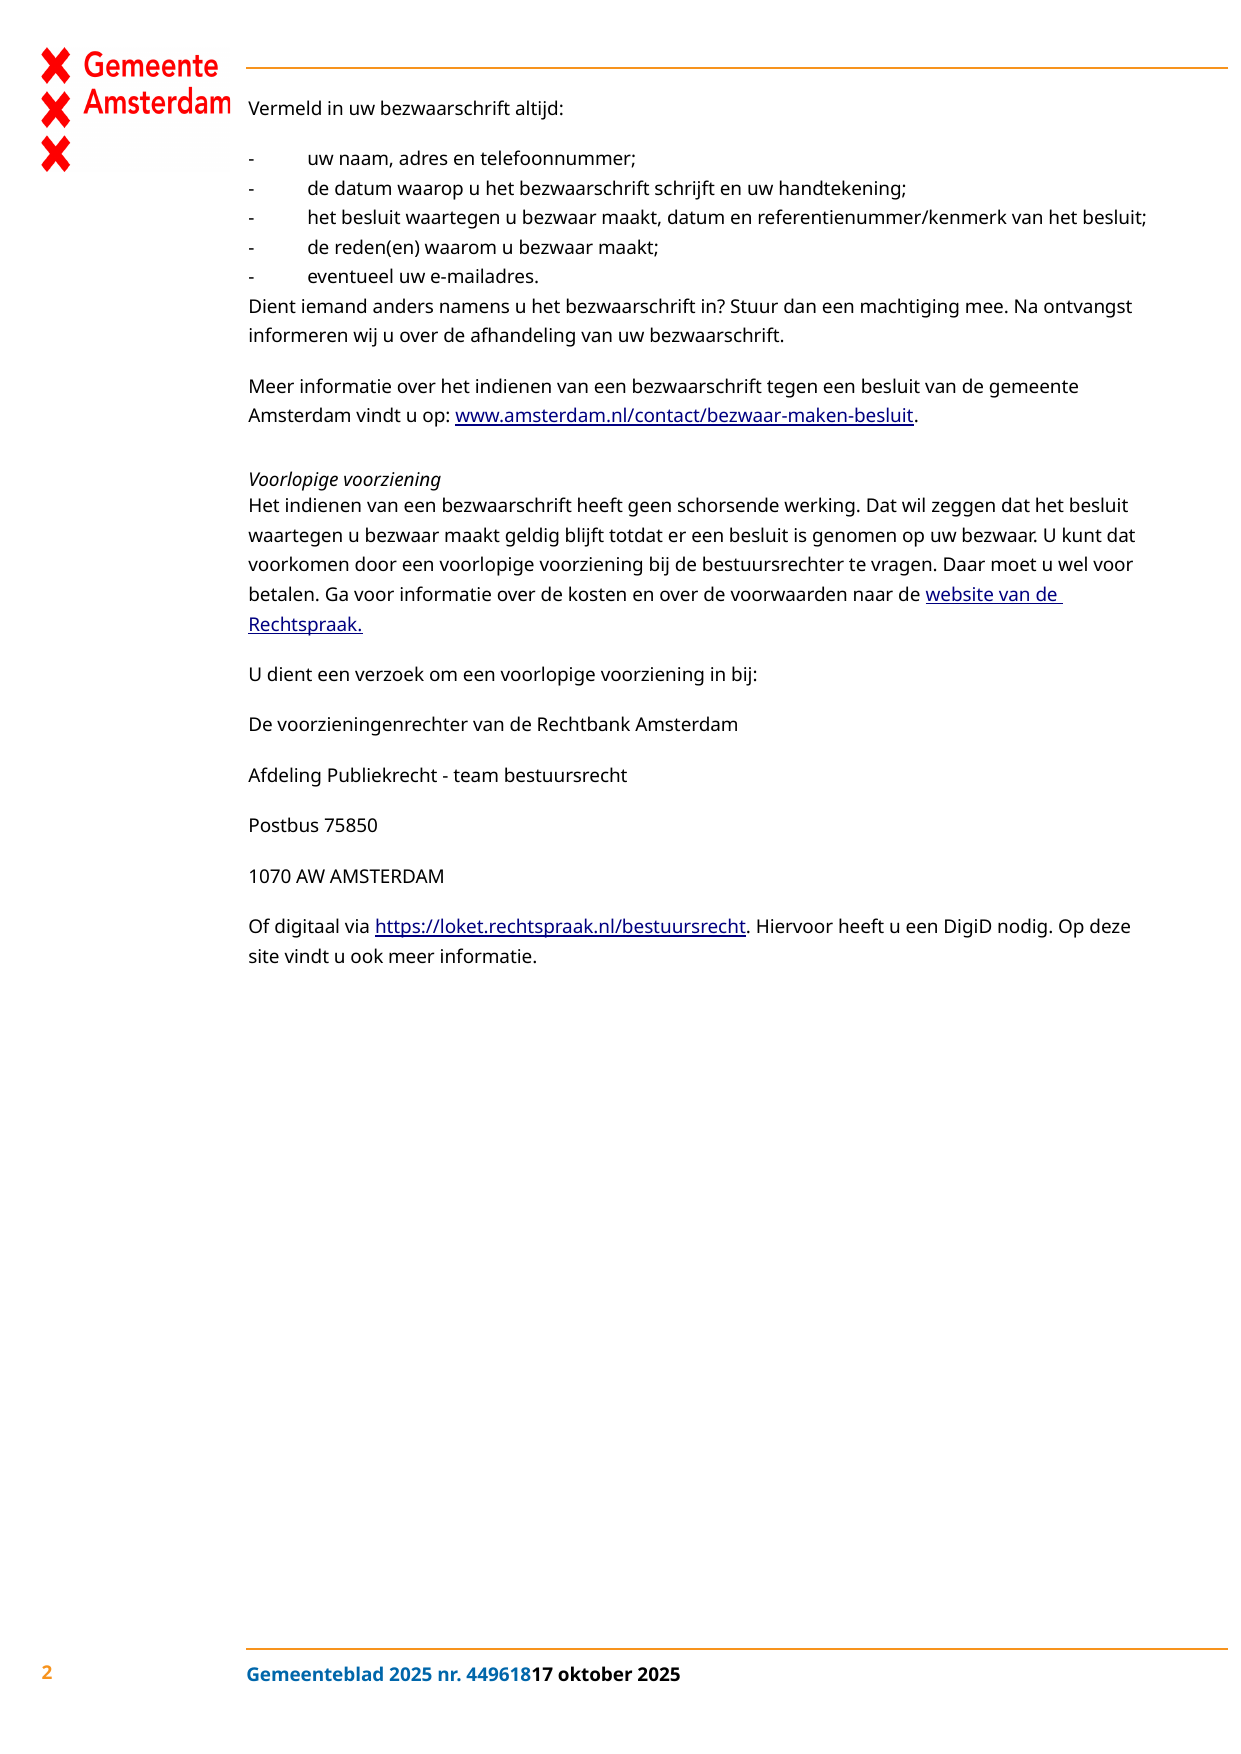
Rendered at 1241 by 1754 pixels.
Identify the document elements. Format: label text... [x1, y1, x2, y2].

text Voorlopige voorziening [248, 467, 1152, 492]
list uw naam, adres en telefoonnummer; [248, 145, 1152, 171]
list eventueel uw e-mailadres. [248, 263, 1152, 289]
text Postbus 75850 [248, 812, 1152, 838]
list de datum waarop u het bezwaarschrift schrijft en uw handtekening; [248, 175, 1152, 201]
text Dient iemand anders namens u het bezwaarschrift in? Stuur dan een machtiging mee. Na ontvangst informeren wij u over de afhandeling van uw bezwaarschrift. [248, 293, 1152, 348]
text U dient een verzoek om een voorlopige voorziening in bij: [248, 661, 1152, 687]
text Het indienen van een bezwaarschrift heeft geen schorsende werking. Dat wil zeggen dat het besluit waartegen u bezwaar maakt geldig blijft totdat er een besluit is genomen op uw bezwaar. U kunt dat voorkomen door een voorlopige voorziening bij de bestuursrechter te vragen. Daar moet u wel voor betalen. Ga voor informatie over de kosten en over de voorwaarden naar de website van de Rechtspraak. [248, 492, 1152, 636]
text Afdeling Publiekrecht - team bestuursrecht [248, 762, 1152, 788]
text Meer informatie over het indienen van een bezwaarschrift tegen een besluit van de gemeente Amsterdam vindt u op: www.amsterdam.nl/contact/bezwaar-maken-besluit. [248, 373, 1152, 428]
text Of digitaal via https://loket.rechtspraak.nl/bestuursrecht. Hiervoor heeft u een DigiD nodig. Op deze site vindt u ook meer informatie. [248, 913, 1152, 968]
list de reden(en) waarom u bezwaar maakt; [248, 234, 1152, 260]
list het besluit waartegen u bezwaar maakt, datum en referentienummer/kenmerk van het besluit; [248, 204, 1152, 230]
picture [41, 47, 231, 172]
text De voorzieningenrechter van de Rechtbank Amsterdam [248, 712, 1152, 737]
text 1070 AW AMSTERDAM [248, 863, 1152, 888]
text Vermeld in uw bezwaarschrift altijd: [248, 95, 1152, 121]
